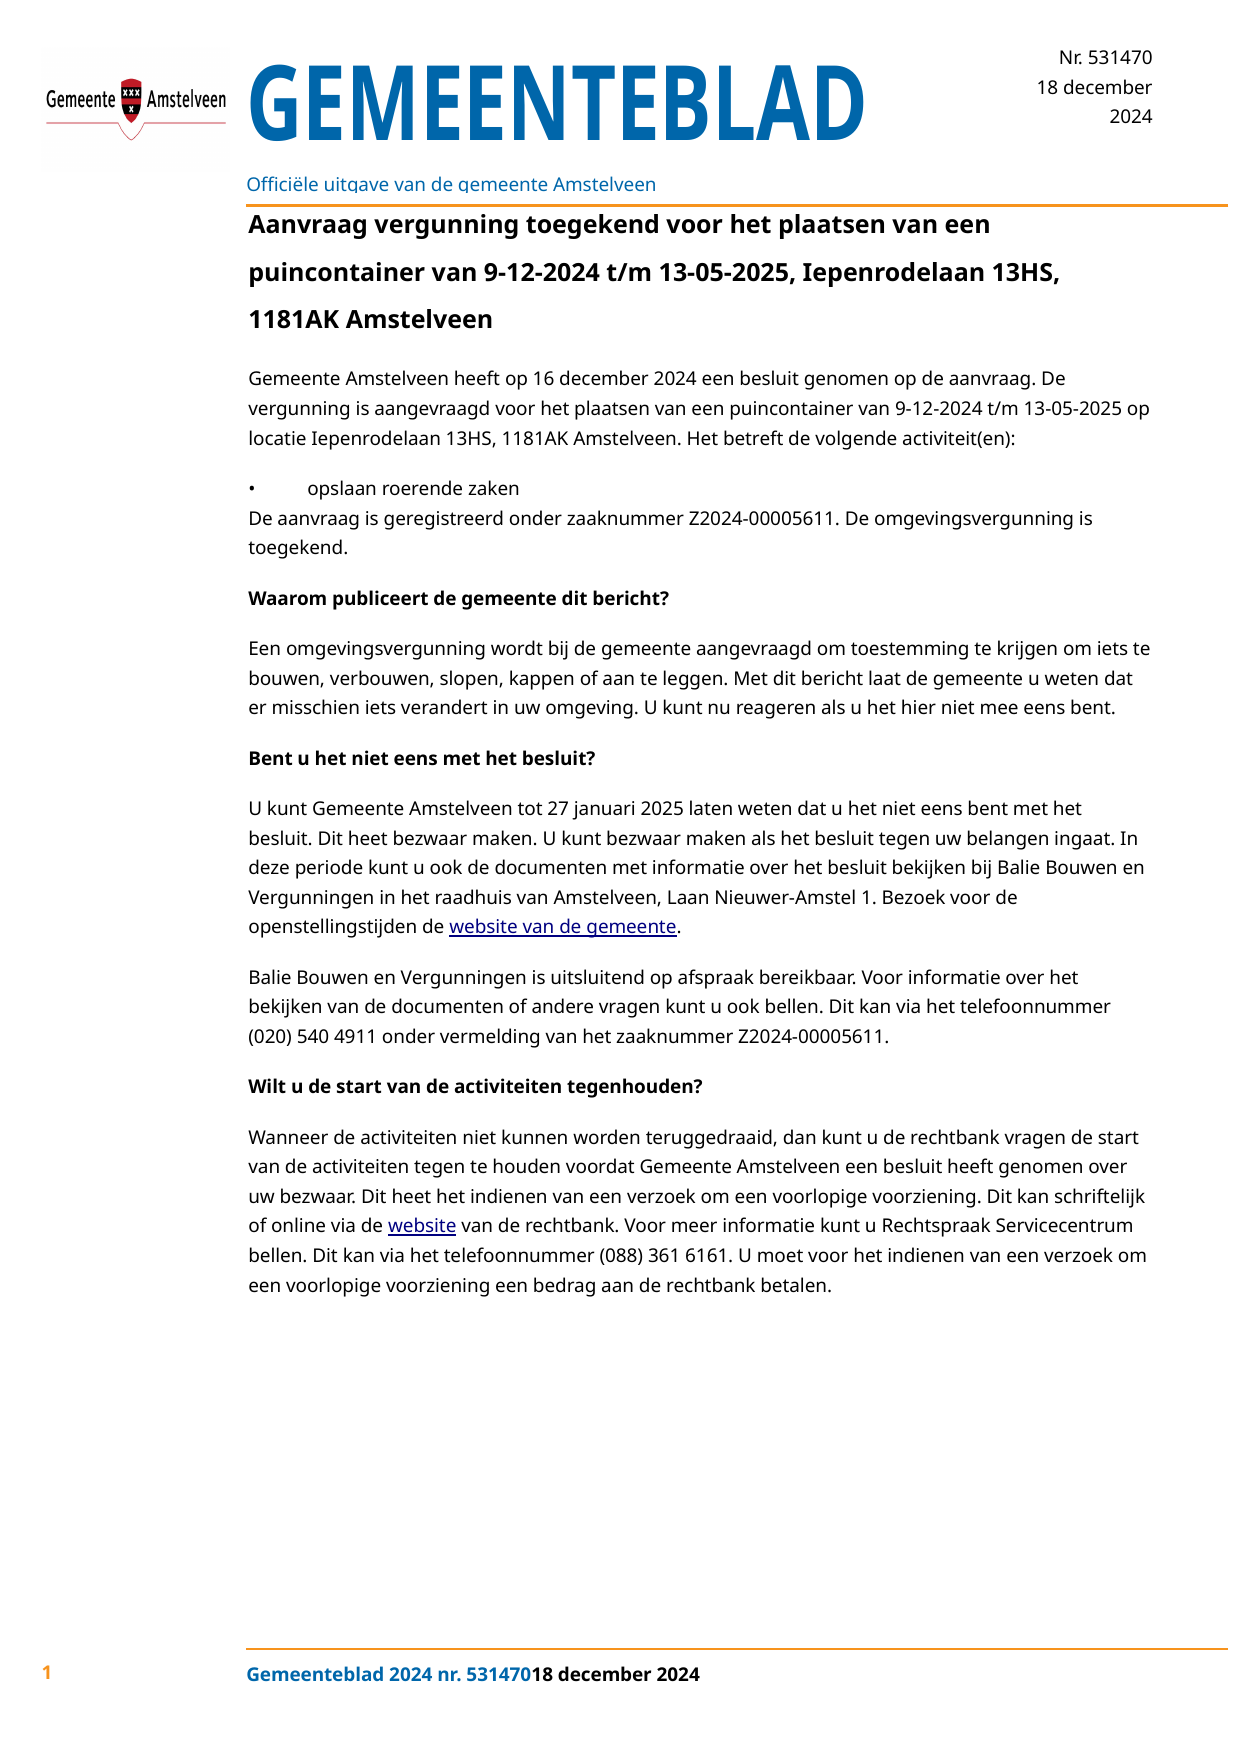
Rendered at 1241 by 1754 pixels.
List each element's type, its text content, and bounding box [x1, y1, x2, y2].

text Wanneer de activiteiten niet kunnen worden teruggedraaid, dan kunt u de rechtbank vragen de start van de activiteiten tegen te houden voordat Gemeente Amstelveen een besluit heeft genomen over uw bezwaar. Dit heet het indienen van een verzoek om een voorlopige voorziening. Dit kan schriftelijk of online via de website van de rechtbank. Voor meer informatie kunt u Rechtspraak Servicecentrum bellen. Dit kan via het telefoonnummer (088) 361 6161. U moet voor het indienen van een verzoek om een voorlopige voorziening een bedrag aan de rechtbank betalen. [248, 1124, 1152, 1297]
text Bent u het niet eens met het besluit? [248, 745, 1152, 770]
text Gemeente Amstelveen heeft op 16 december 2024 een besluit genomen op de aanvraag. De vergunning is aangevraagd voor het plaatsen van een puincontainer van 9-12-2024 t/m 13-05-2025 op locatie Iepenrodelaan 13HS, 1181AK Amstelveen. Het betreft de volgende activiteit(en): [248, 366, 1152, 450]
text Een omgevingsvergunning wordt bij de gemeente aangevraagd om toestemming te krijgen om iets te bouwen, verbouwen, slopen, kappen of aan te leggen. Met dit bericht laat de gemeente u weten dat er misschien iets verandert in uw omgeving. U kunt nu reageren als u het hier niet mee eens bent. [248, 635, 1152, 720]
text Aanvraag vergunning toegekend voor het plaatsen van een puincontainer van 9-12-2024 t/m 13-05-2025, Iepenrodelaan 13HS, 1181AK Amstelveen [248, 207, 1152, 336]
picture [41, 47, 231, 172]
text U kunt Gemeente Amstelveen tot 27 januari 2025 laten weten dat u het niet eens bent met het besluit. Dit heet bezwaar maken. U kunt bezwaar maken als het besluit tegen uw belangen ingaat. In deze periode kunt u ook de documenten met informatie over het besluit bekijken bij Balie Bouwen en Vergunningen in het raadhuis van Amstelveen, Laan Nieuwer-Amstel 1. Bezoek voor de openstellingstijden de website van de gemeente. [248, 795, 1152, 939]
text Wilt u de start van de activiteiten tegenhouden? [248, 1073, 1152, 1099]
text Waarom publiceert de gemeente dit bericht? [248, 585, 1152, 610]
text Balie Bouwen en Vergunningen is uitsluitend op afspraak bereikbaar. Voor informatie over het bekijken van de documenten of andere vragen kunt u ook bellen. Dit kan via het telefoonnummer (020) 540 4911 onder vermelding van het zaaknummer Z2024-00005611. [248, 964, 1152, 1049]
list opslaan roerende zaken [248, 475, 1152, 501]
text De aanvraag is geregistreerd onder zaaknummer Z2024-00005611. De omgevingsvergunning is toegekend. [248, 505, 1152, 560]
